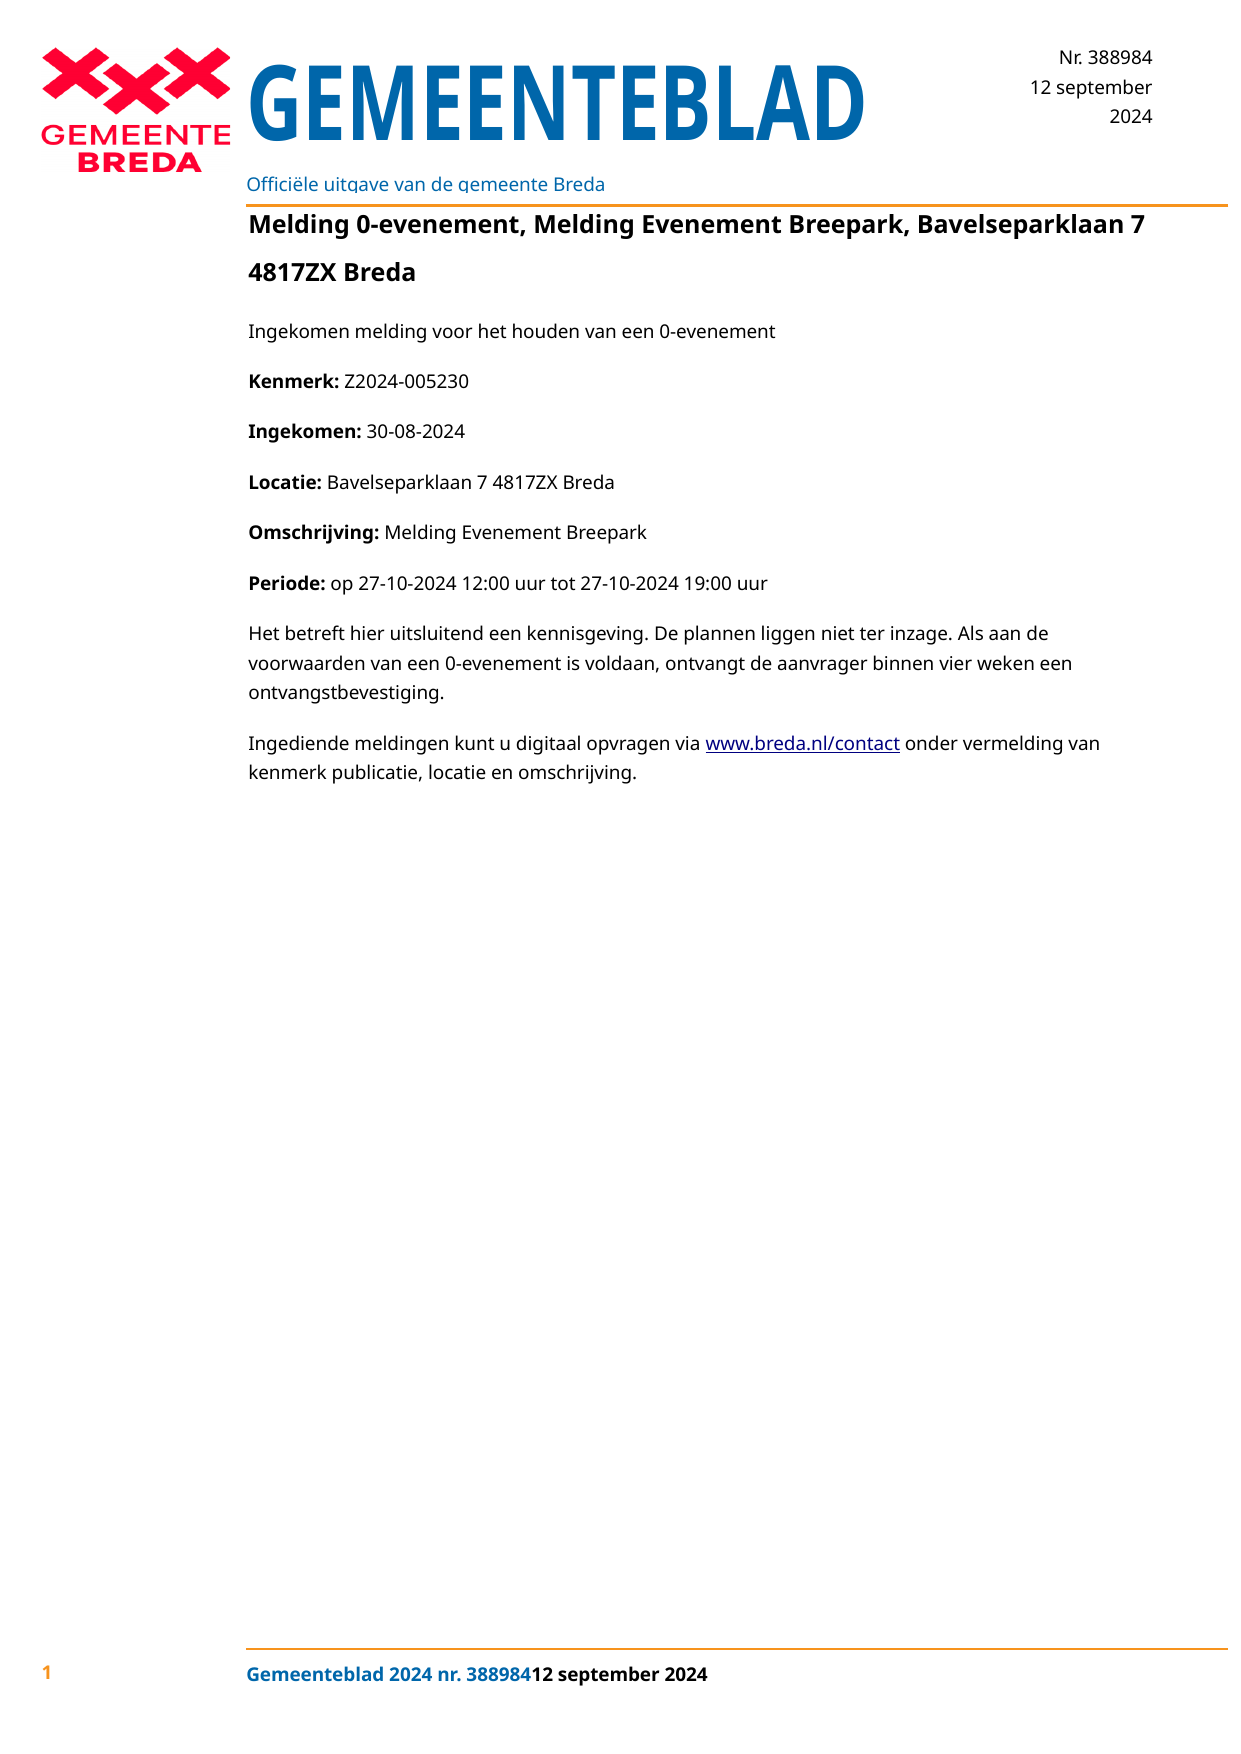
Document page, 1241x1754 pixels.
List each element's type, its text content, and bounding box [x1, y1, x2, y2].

text Ingekomen: 30-08-2024 [248, 419, 1152, 444]
text Omschrijving: Melding Evenement Breepark [248, 519, 1152, 545]
text Ingekomen melding voor het houden van een 0-evenement [248, 318, 1152, 344]
text Melding 0-evenement, Melding Evenement Breepark, Bavelseparklaan 7 4817ZX Breda [248, 207, 1152, 288]
text Kenmerk: Z2024-005230 [248, 368, 1152, 394]
picture [41, 47, 231, 172]
text Het betreft hier uitsluitend een kennisgeving. De plannen liggen niet ter inzage. Als aan de voorwaarden van een 0-evenement is voldaan, ontvangt de aanvrager binnen vier weken een ontvangstbevestiging. [248, 620, 1152, 705]
text Locatie: Bavelseparklaan 7 4817ZX Breda [248, 469, 1152, 495]
text Periode: op 27-10-2024 12:00 uur tot 27-10-2024 19:00 uur [248, 570, 1152, 596]
text Ingediende meldingen kunt u digitaal opvragen via www.breda.nl/contact onder vermelding van kenmerk publicatie, locatie en omschrijving. [248, 730, 1152, 785]
